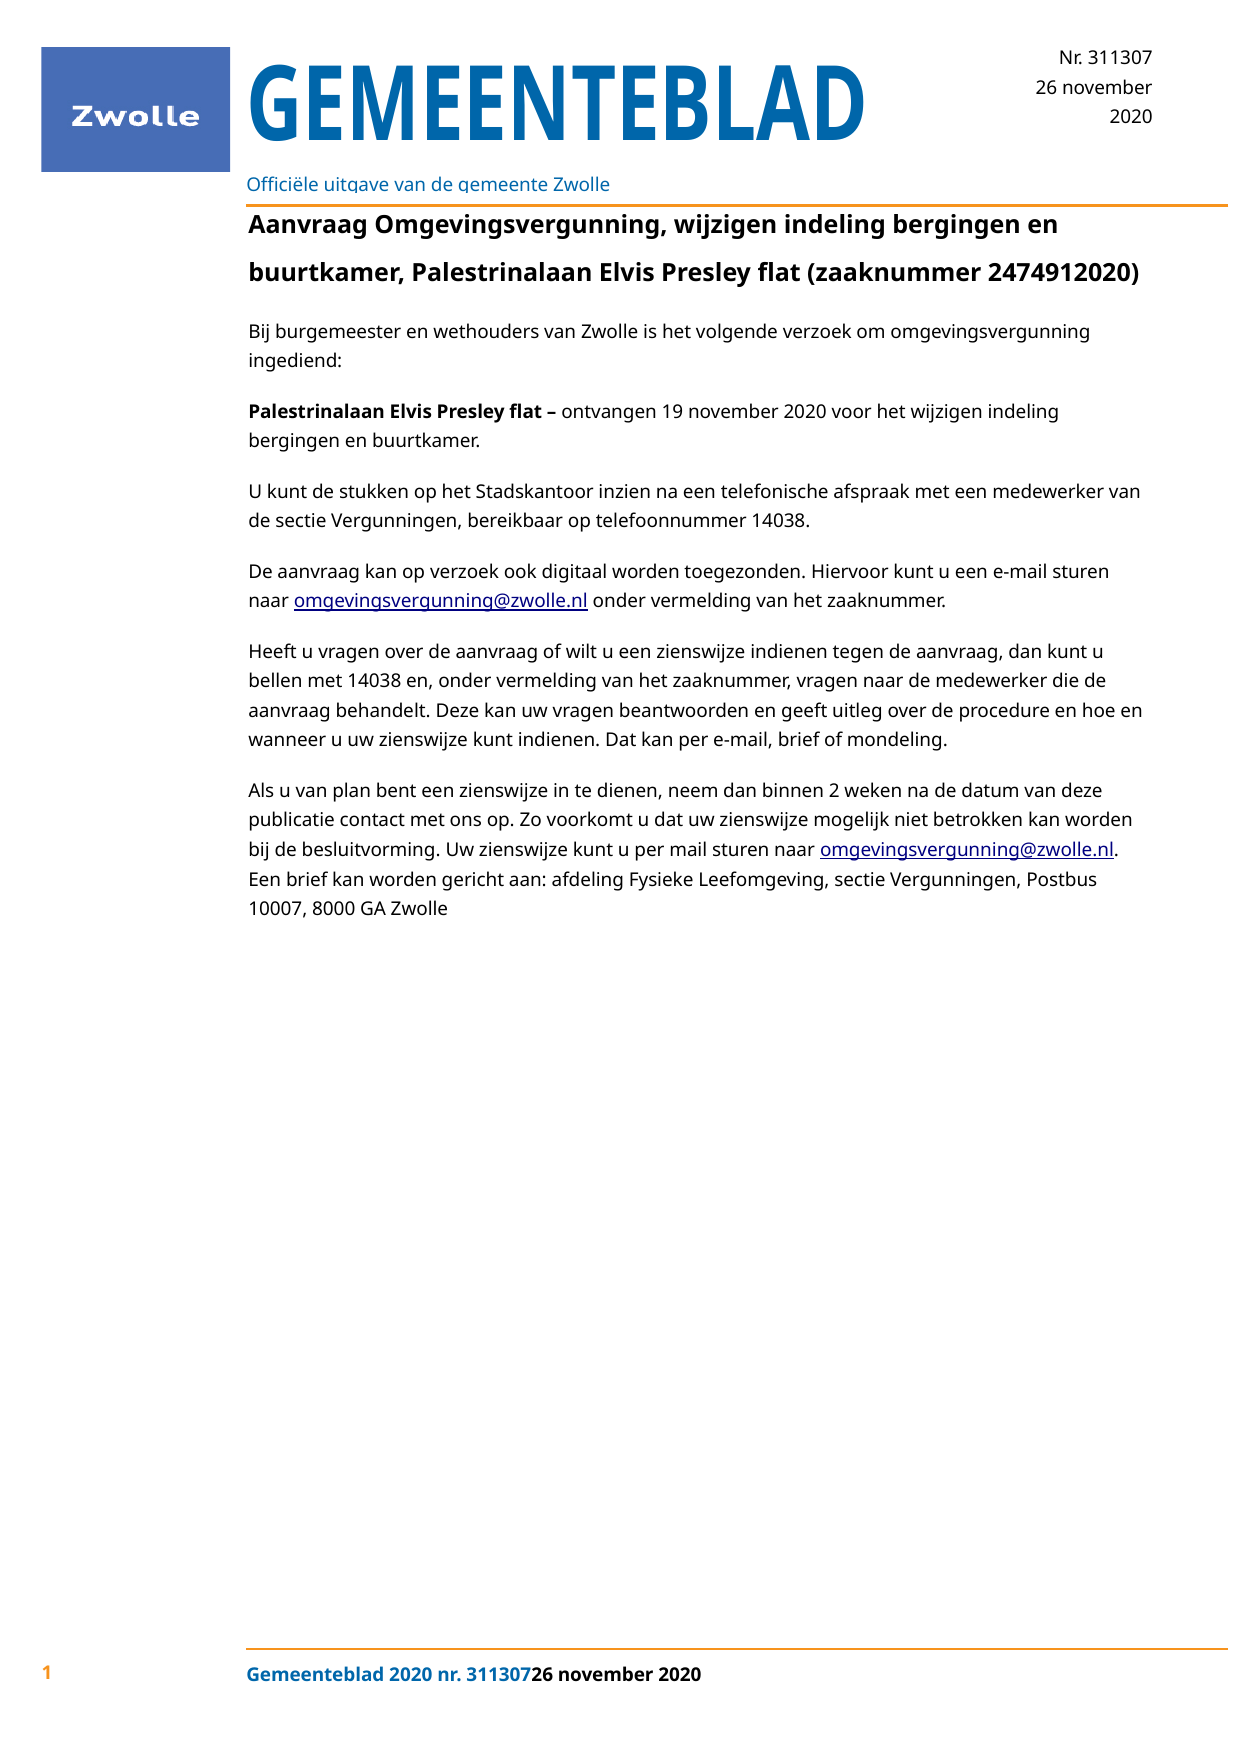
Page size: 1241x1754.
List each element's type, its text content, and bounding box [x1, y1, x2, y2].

text De aanvraag kan op verzoek ook digitaal worden toegezonden. Hiervoor kunt u een e-mail sturen naar omgevingsvergunning@zwolle.nl onder vermelding van het zaaknummer. [248, 558, 1152, 613]
text Bij burgemeester en wethouders van Zwolle is het volgende verzoek om omgevingsvergunning ingediend: [248, 318, 1152, 373]
text Aanvraag Omgevingsvergunning, wijzigen indeling bergingen en buurtkamer, Palestrinalaan Elvis Presley flat (zaaknummer 2474912020) [248, 207, 1152, 288]
text Palestrinalaan Elvis Presley flat – ontvangen 19 november 2020 voor het wijzigen indeling bergingen en buurtkamer. [248, 398, 1152, 453]
text U kunt de stukken op het Stadskantoor inzien na een telefonische afspraak met een medewerker van de sectie Vergunningen, bereikbaar op telefoonnummer 14038. [248, 478, 1152, 533]
text Als u van plan bent een zienswijze in te dienen, neem dan binnen 2 weken na de datum van deze publicatie contact met ons op. Zo voorkomt u dat uw zienswijze mogelijk niet betrokken kan worden bij de besluitvorming. Uw zienswijze kunt u per mail sturen naar omgevingsvergunning@zwolle.nl. Een brief kan worden gericht aan: afdeling Fysieke Leefomgeving, sectie Vergunningen, Postbus 10007, 8000 GA Zwolle [248, 777, 1152, 921]
text Heeft u vragen over de aanvraag of wilt u een zienswijze indienen tegen de aanvraag, dan kunt u bellen met 14038 en, onder vermelding van het zaaknummer, vragen naar de medewerker die de aanvraag behandelt. Deze kan uw vragen beantwoorden en geeft uitleg over de procedure en hoe en wanneer u uw zienswijze kunt indienen. Dat kan per e-mail, brief of mondeling. [248, 638, 1152, 752]
picture [41, 47, 231, 172]
